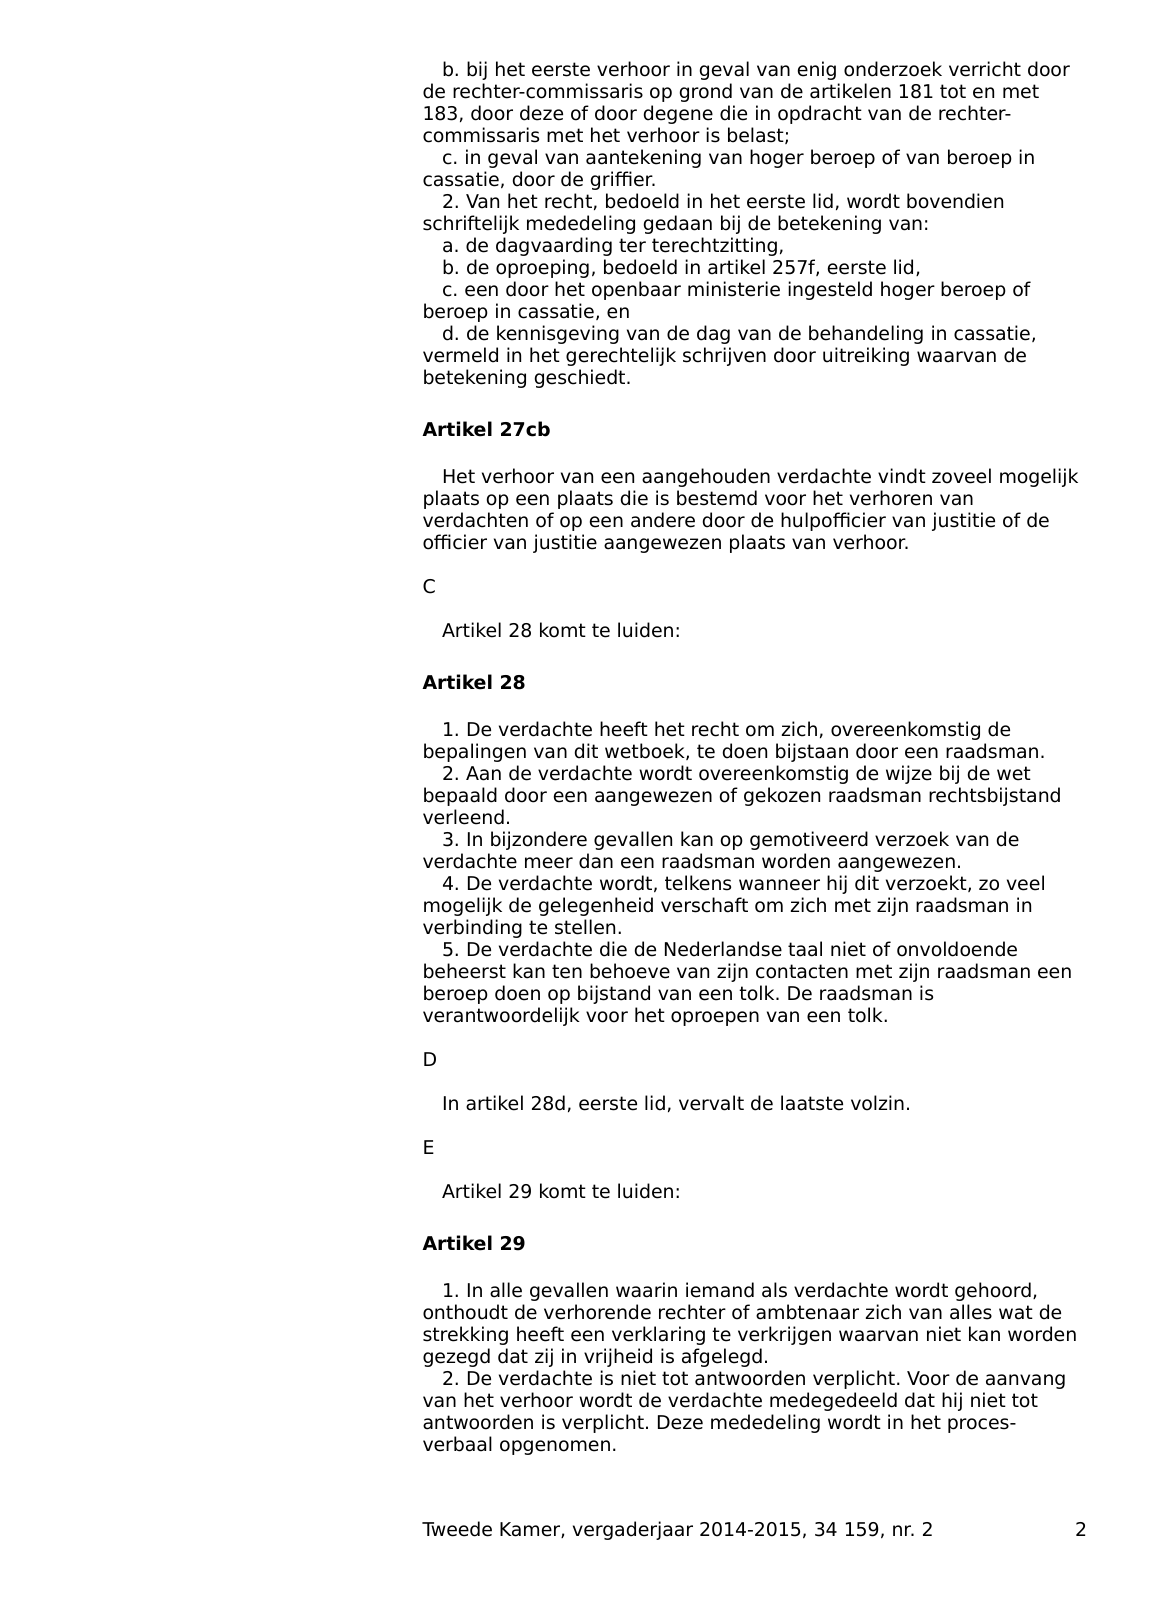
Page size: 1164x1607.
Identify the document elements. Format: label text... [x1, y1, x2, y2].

text c. een door het openbaar ministerie ingesteld hoger beroep of beroep in cassatie, en [422, 279, 1087, 323]
text 2. De verdachte is niet tot antwoorden verplicht. Voor de aanvang van het verhoor wordt de verdachte medegedeeld dat hij niet tot antwoorden is verplicht. Deze mededeling wordt in het proces-verbaal opgenomen. [422, 1368, 1087, 1456]
text b. bij het eerste verhoor in geval van enig onderzoek verricht door de rechter-commissaris op grond van de artikelen 181 tot en met 183, door deze of door degene die in opdracht van de rechter-commissaris met het verhoor is belast; [422, 59, 1087, 147]
text a. de dagvaarding ter terechtzitting, [422, 235, 1087, 257]
text In artikel 28d, eerste lid, vervalt de laatste volzin. [422, 1093, 1087, 1115]
text Artikel 29 komt te luiden: [422, 1181, 1087, 1203]
subtitle Artikel 29 [422, 1233, 1087, 1255]
text 4. De verdachte wordt, telkens wanneer hij dit verzoekt, zo veel mogelijk de gelegenheid verschaft om zich met zijn raadsman in verbinding te stellen. [422, 873, 1087, 939]
subtitle Artikel 27cb [422, 419, 1087, 441]
text d. de kennisgeving van de dag van de behandeling in cassatie, vermeld in het gerechtelijk schrijven door uitreiking waarvan de betekening geschiedt. [422, 323, 1087, 389]
text C [422, 576, 1087, 598]
text E [422, 1137, 1087, 1159]
subtitle Artikel 28 [422, 672, 1087, 694]
text 5. De verdachte die de Nederlandse taal niet of onvoldoende beheerst kan ten behoeve van zijn contacten met zijn raadsman een beroep doen op bijstand van een tolk. De raadsman is verantwoordelijk voor het oproepen van een tolk. [422, 939, 1087, 1027]
text 2. Aan de verdachte wordt overeenkomstig de wijze bij de wet bepaald door een aangewezen of gekozen raadsman rechtsbijstand verleend. [422, 763, 1087, 829]
text b. de oproeping, bedoeld in artikel 257f, eerste lid, [422, 257, 1087, 279]
text 3. In bijzondere gevallen kan op gemotiveerd verzoek van de verdachte meer dan een raadsman worden aangewezen. [422, 829, 1087, 873]
text Het verhoor van een aangehouden verdachte vindt zoveel mogelijk plaats op een plaats die is bestemd voor het verhoren van verdachten of op een andere door de hulpofficier van justitie of de officier van justitie aangewezen plaats van verhoor. [422, 466, 1087, 554]
text Artikel 28 komt te luiden: [422, 620, 1087, 642]
text c. in geval van aantekening van hoger beroep of van beroep in cassatie, door de griffier. [422, 147, 1087, 191]
text 1. De verdachte heeft het recht om zich, overeenkomstig de bepalingen van dit wetboek, te doen bijstaan door een raadsman. [422, 719, 1087, 763]
text 2. Van het recht, bedoeld in het eerste lid, wordt bovendien schriftelijk mededeling gedaan bij de betekening van: [422, 191, 1087, 235]
text 1. In alle gevallen waarin iemand als verdachte wordt gehoord, onthoudt de verhorende rechter of ambtenaar zich van alles wat de strekking heeft een verklaring te verkrijgen waarvan niet kan worden gezegd dat zij in vrijheid is afgelegd. [422, 1280, 1087, 1368]
text D [422, 1049, 1087, 1071]
